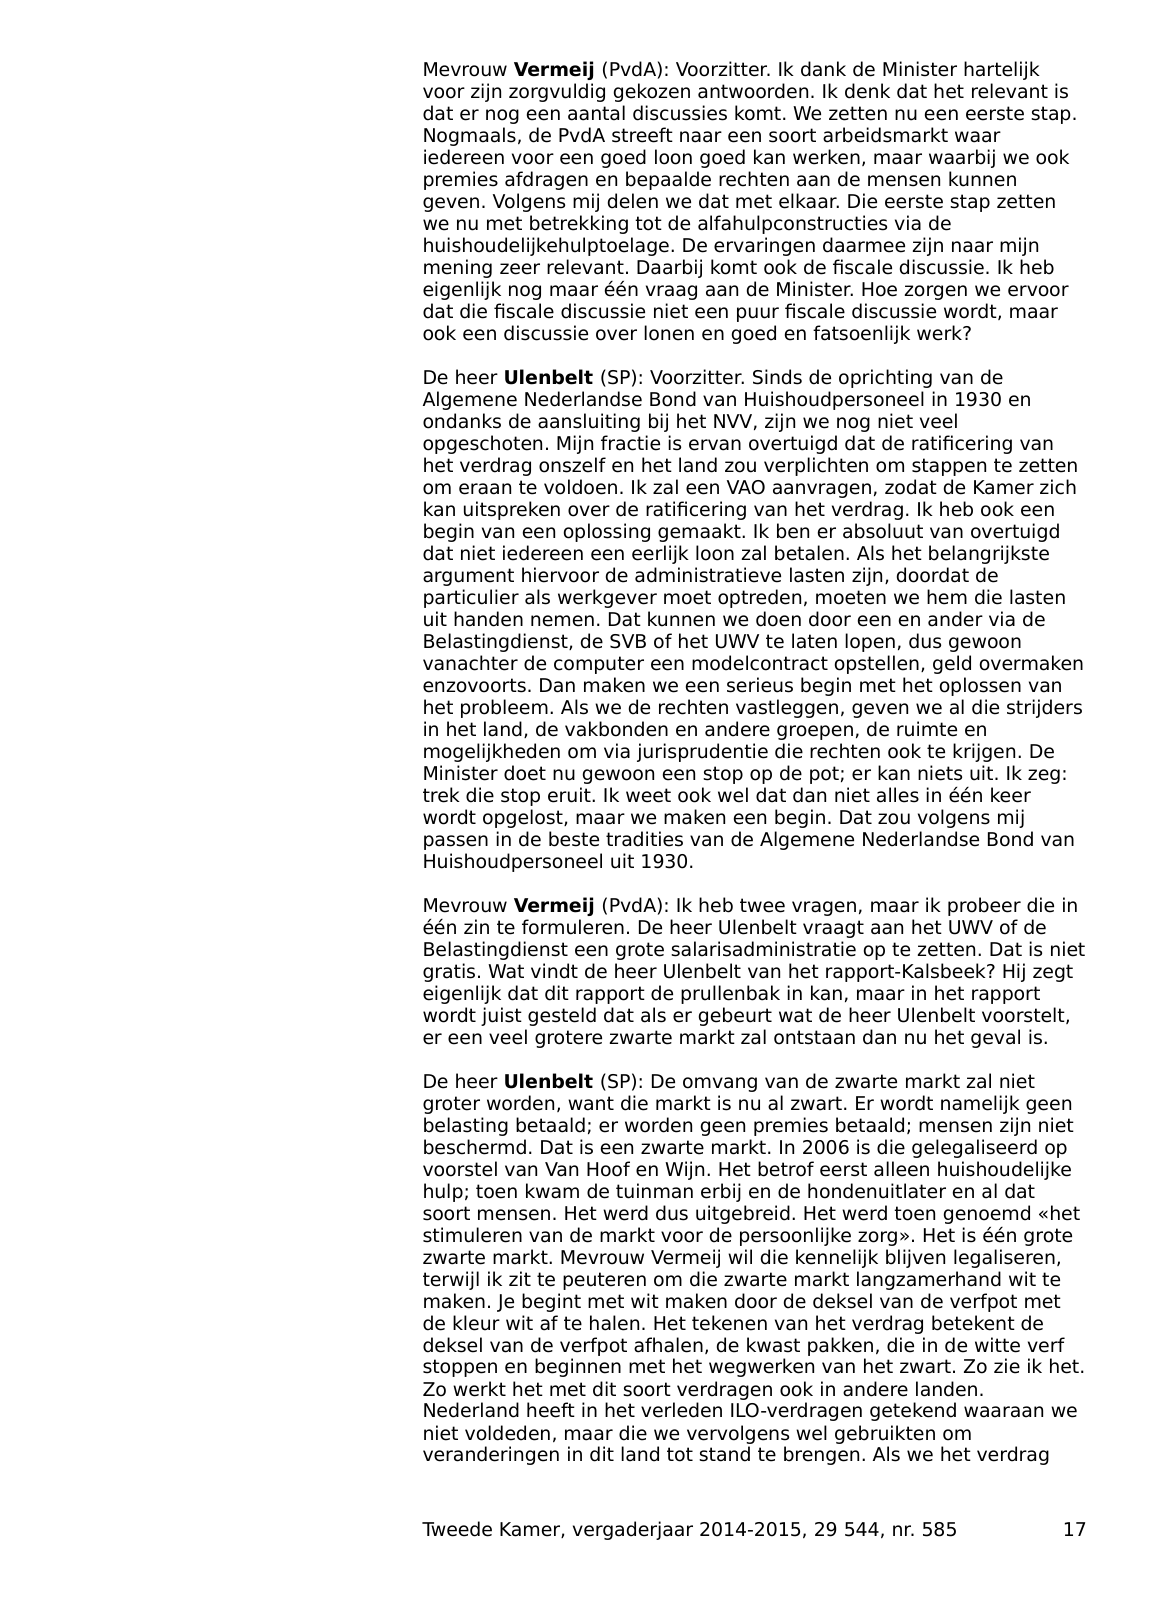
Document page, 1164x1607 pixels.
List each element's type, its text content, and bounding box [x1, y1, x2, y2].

text Mevrouw Vermeij (PvdA): Ik heb twee vragen, maar ik probeer die in één zin te formuleren. De heer Ulenbelt vraagt aan het UWV of de Belastingdienst een grote salarisadministratie op te zetten. Dat is niet gratis. Wat vindt de heer Ulenbelt van het rapport-Kalsbeek? Hij zegt eigenlijk dat dit rapport de prullenbak in kan, maar in het rapport wordt juist gesteld dat als er gebeurt wat de heer Ulenbelt voorstelt, er een veel grotere zwarte markt zal ontstaan dan nu het geval is. [422, 895, 1087, 1048]
text De heer Ulenbelt (SP): De omvang van de zwarte markt zal niet groter worden, want die markt is nu al zwart. Er wordt namelijk geen belasting betaald; er worden geen premies betaald; mensen zijn niet beschermd. Dat is een zwarte markt. In 2006 is die gelegaliseerd op voorstel van Van Hoof en Wijn. Het betrof eerst alleen huishoudelijke hulp; toen kwam de tuinman erbij en de hondenuitlater en al dat soort mensen. Het werd dus uitgebreid. Het werd toen genoemd «het stimuleren van de markt voor de persoonlijke zorg». Het is één grote zwarte markt. Mevrouw Vermeij wil die kennelijk blijven legaliseren, terwijl ik zit te peuteren om die zwarte markt langzamerhand wit te maken. Je begint met wit maken door de deksel van de verfpot met de kleur wit af te halen. Het tekenen van het verdrag betekent de deksel van de verfpot afhalen, de kwast pakken, die in de witte verf stoppen en beginnen met het wegwerken van het zwart. Zo zie ik het. Zo werkt het met dit soort verdragen ook in andere landen. Nederland heeft in het verleden ILO-verdragen getekend waaraan we niet voldeden, maar die we vervolgens wel gebruikten om veranderingen in dit land tot stand te brengen. Als we het verdrag [422, 1071, 1087, 1466]
text De heer Ulenbelt (SP): Voorzitter. Sinds de oprichting van de Algemene Nederlandse Bond van Huishoudpersoneel in 1930 en ondanks de aansluiting bij het NVV, zijn we nog niet veel opgeschoten. Mijn fractie is ervan overtuigd dat de ratificering van het verdrag onszelf en het land zou verplichten om stappen te zetten om eraan te voldoen. Ik zal een VAO aanvragen, zodat de Kamer zich kan uitspreken over de ratificering van het verdrag. Ik heb ook een begin van een oplossing gemaakt. Ik ben er absoluut van overtuigd dat niet iedereen een eerlijk loon zal betalen. Als het belangrijkste argument hiervoor de administratieve lasten zijn, doordat de particulier als werkgever moet optreden, moeten we hem die lasten uit handen nemen. Dat kunnen we doen door een en ander via de Belastingdienst, de SVB of het UWV te laten lopen, dus gewoon vanachter de computer een modelcontract opstellen, geld overmaken enzovoorts. Dan maken we een serieus begin met het oplossen van het probleem. Als we de rechten vastleggen, geven we al die strijders in het land, de vakbonden en andere groepen, de ruimte en mogelijkheden om via jurisprudentie die rechten ook te krijgen. De Minister doet nu gewoon een stop op de pot; er kan niets uit. Ik zeg: trek die stop eruit. Ik weet ook wel dat dan niet alles in één keer wordt opgelost, maar we maken een begin. Dat zou volgens mij passen in de beste tradities van de Algemene Nederlandse Bond van Huishoudpersoneel uit 1930. [422, 367, 1087, 872]
text Mevrouw Vermeij (PvdA): Voorzitter. Ik dank de Minister hartelijk voor zijn zorgvuldig gekozen antwoorden. Ik denk dat het relevant is dat er nog een aantal discussies komt. We zetten nu een eerste stap. Nogmaals, de PvdA streeft naar een soort arbeidsmarkt waar iedereen voor een goed loon goed kan werken, maar waarbij we ook premies afdragen en bepaalde rechten aan de mensen kunnen geven. Volgens mij delen we dat met elkaar. Die eerste stap zetten we nu met betrekking tot de alfahulpconstructies via de huishoudelijkehulptoelage. De ervaringen daarmee zijn naar mijn mening zeer relevant. Daarbij komt ook de fiscale discussie. Ik heb eigenlijk nog maar één vraag aan de Minister. Hoe zorgen we ervoor dat die fiscale discussie niet een puur fiscale discussie wordt, maar ook een discussie over lonen en goed en fatsoenlijk werk? [422, 59, 1087, 345]
